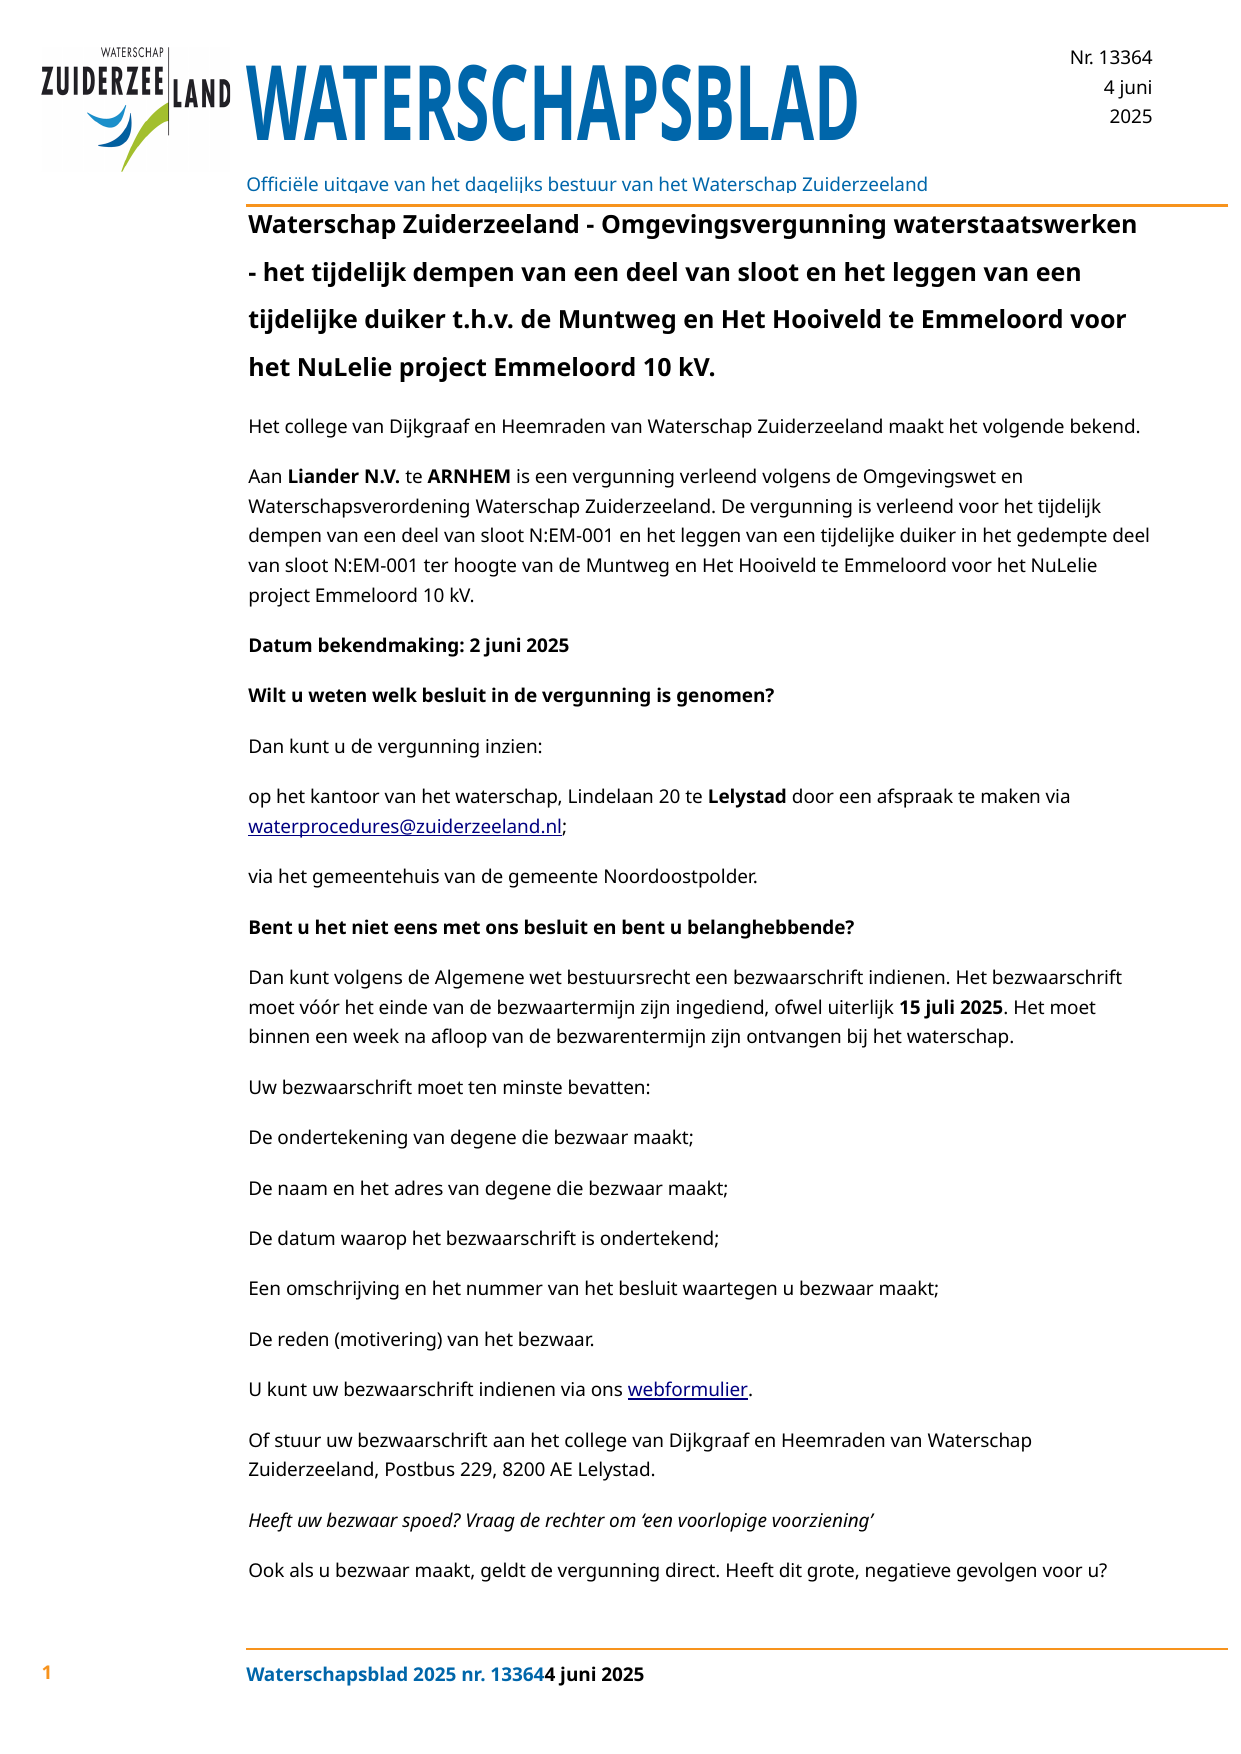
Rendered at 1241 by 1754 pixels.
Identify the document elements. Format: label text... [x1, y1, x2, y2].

text Dan kunt u de vergunning inzien: [248, 733, 1152, 759]
text De ondertekening van degene die bezwaar maakt; [248, 1124, 1152, 1150]
text U kunt uw bezwaarschrift indienen via ons webformulier. [248, 1376, 1152, 1402]
text op het kantoor van het waterschap, Lindelaan 20 te Lelystad door een afspraak te maken via waterprocedures@zuiderzeeland.nl; [248, 783, 1152, 839]
text Heeft uw bezwaar spoed? Vraag de rechter om ‘een voorlopige voorziening’ [248, 1507, 1152, 1533]
text Ook als u bezwaar maakt, geldt de vergunning direct. Heeft dit grote, negatieve gevolgen voor u? [248, 1557, 1152, 1583]
text De reden (motivering) van het bezwaar. [248, 1326, 1152, 1352]
text Aan Liander N.V. te ARNHEM is een vergunning verleend volgens de Omgevingswet en Waterschapsverordening Waterschap Zuiderzeeland. De vergunning is verleend voor het tijdelijk dempen van een deel van sloot N:EM-001 en het leggen van een tijdelijke duiker in het gedempte deel van sloot N:EM-001 ter hoogte van de Muntweg en Het Hooiveld te Emmeloord voor het NuLelie project Emmeloord 10 kV. [248, 463, 1152, 608]
text Uw bezwaarschrift moet ten minste bevatten: [248, 1074, 1152, 1100]
text Waterschap Zuiderzeeland - Omgevingsvergunning waterstaatswerken - het tijdelijk dempen van een deel van sloot en het leggen van een tijdelijke duiker t.h.v. de Muntweg en Het Hooiveld te Emmeloord voor het NuLelie project Emmeloord 10 kV. [248, 207, 1152, 384]
text Dan kunt volgens de Algemene wet bestuursrecht een bezwaarschrift indienen. Het bezwaarschrift moet vóór het einde van de bezwaartermijn zijn ingediend, ofwel uiterlijk 15 juli 2025. Het moet binnen een week na afloop van de bezwarentermijn zijn ontvangen bij het waterschap. [248, 964, 1152, 1049]
text Het college van Dijkgraaf en Heemraden van Waterschap Zuiderzeeland maakt het volgende bekend. [248, 413, 1152, 439]
text Datum bekendmaking: 2 juni 2025 [248, 632, 1152, 658]
text Wilt u weten welk besluit in de vergunning is genomen? [248, 683, 1152, 708]
text Of stuur uw bezwaarschrift aan het college van Dijkgraaf en Heemraden van Waterschap Zuiderzeeland, Postbus 229, 8200 AE Lelystad. [248, 1427, 1152, 1482]
text Een omschrijving en het nummer van het besluit waartegen u bezwaar maakt; [248, 1276, 1152, 1301]
text Bent u het niet eens met ons besluit en bent u belanghebbende? [248, 914, 1152, 940]
text De datum waarop het bezwaarschrift is ondertekend; [248, 1225, 1152, 1251]
text via het gemeentehuis van de gemeente Noordoostpolder. [248, 863, 1152, 889]
text De naam en het adres van degene die bezwaar maakt; [248, 1175, 1152, 1201]
picture [41, 47, 231, 172]
